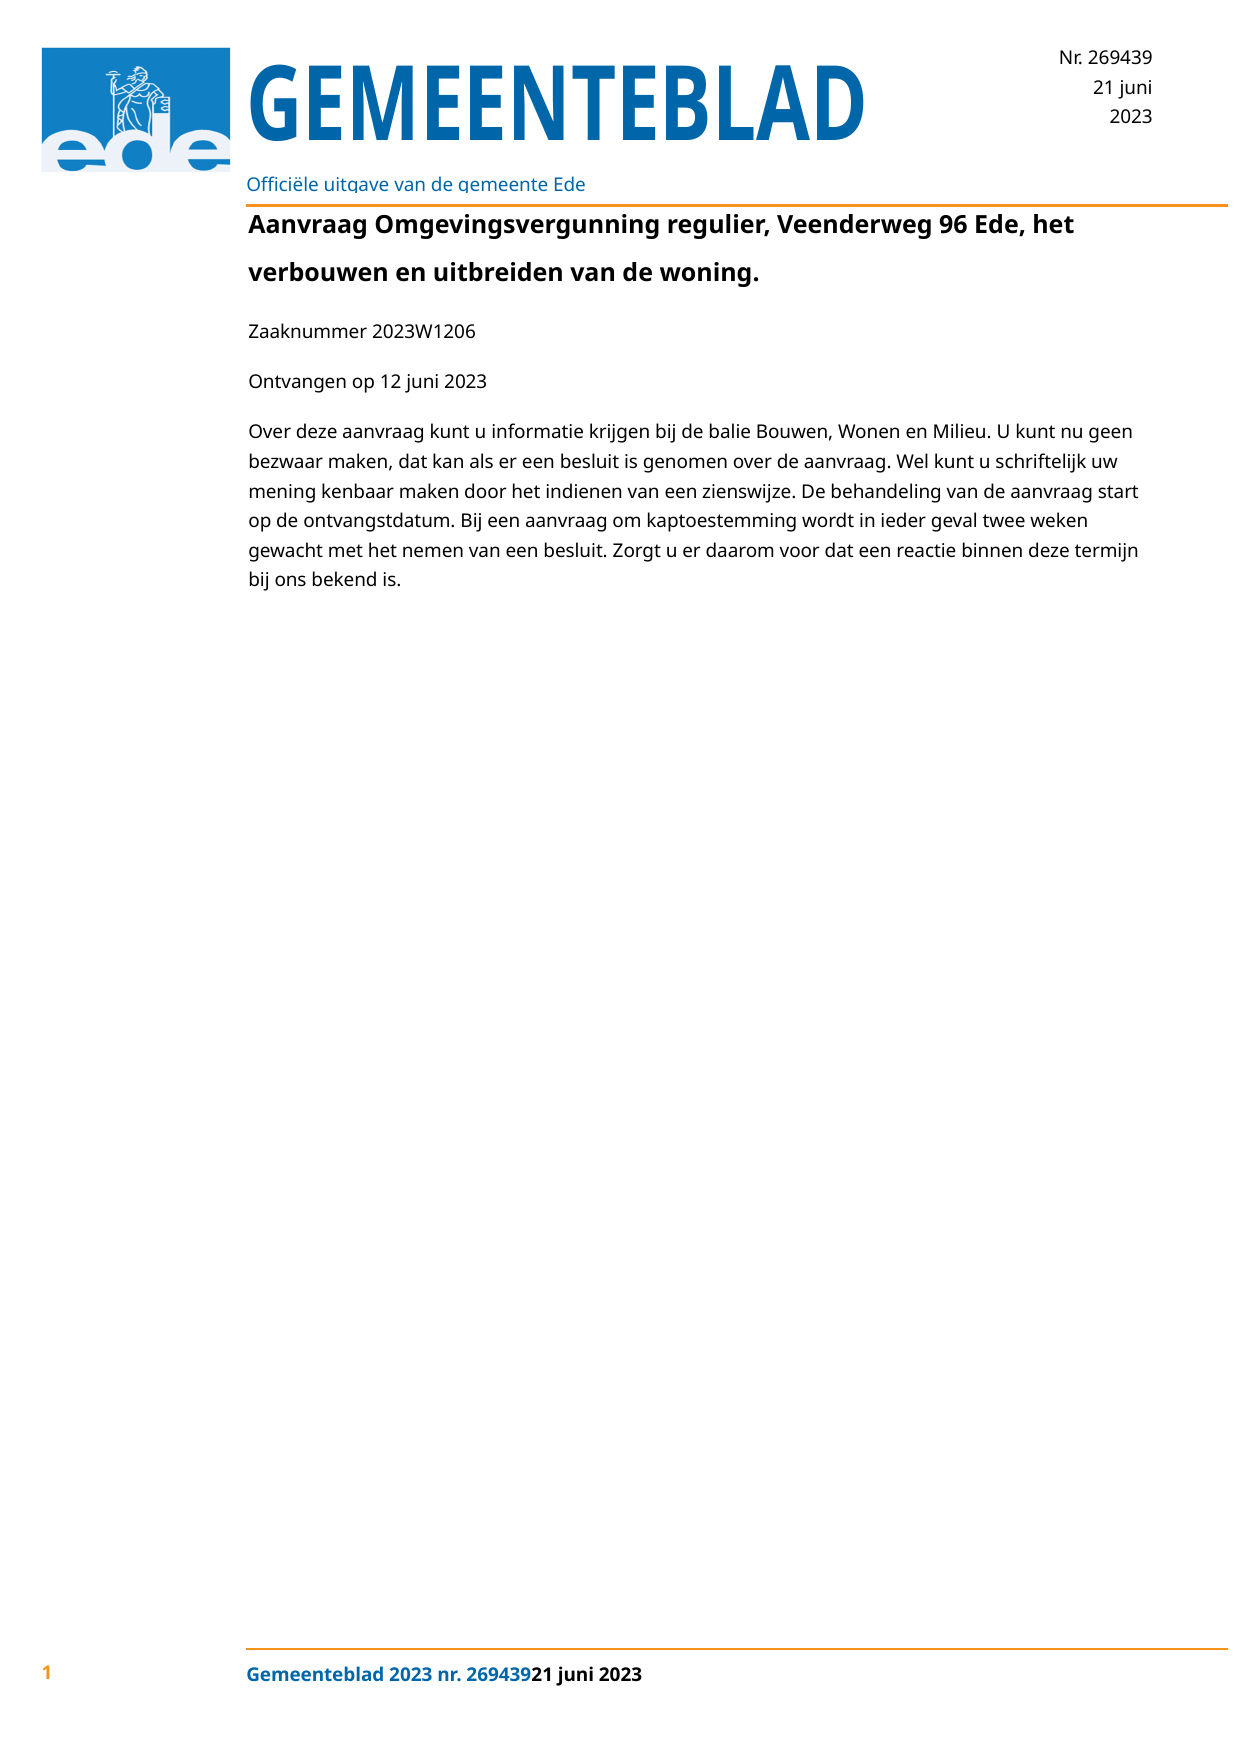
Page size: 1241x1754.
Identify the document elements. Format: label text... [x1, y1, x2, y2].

text Aanvraag Omgevingsvergunning regulier, Veenderweg 96 Ede, het verbouwen en uitbreiden van de woning. [248, 207, 1152, 288]
text Ontvangen op 12 juni 2023 [248, 368, 1152, 394]
text Zaaknummer 2023W1206 [248, 318, 1152, 344]
text Over deze aanvraag kunt u informatie krijgen bij de balie Bouwen, Wonen en Milieu. U kunt nu geen bezwaar maken, dat kan als er een besluit is genomen over de aanvraag. Wel kunt u schriftelijk uw mening kenbaar maken door het indienen van een zienswijze. De behandeling van de aanvraag start op de ontvangstdatum. Bij een aanvraag om kaptoestemming wordt in ieder geval twee weken gewacht met het nemen van een besluit. Zorgt u er daarom voor dat een reactie binnen deze termijn bij ons bekend is. [248, 419, 1152, 592]
picture [41, 47, 231, 172]
